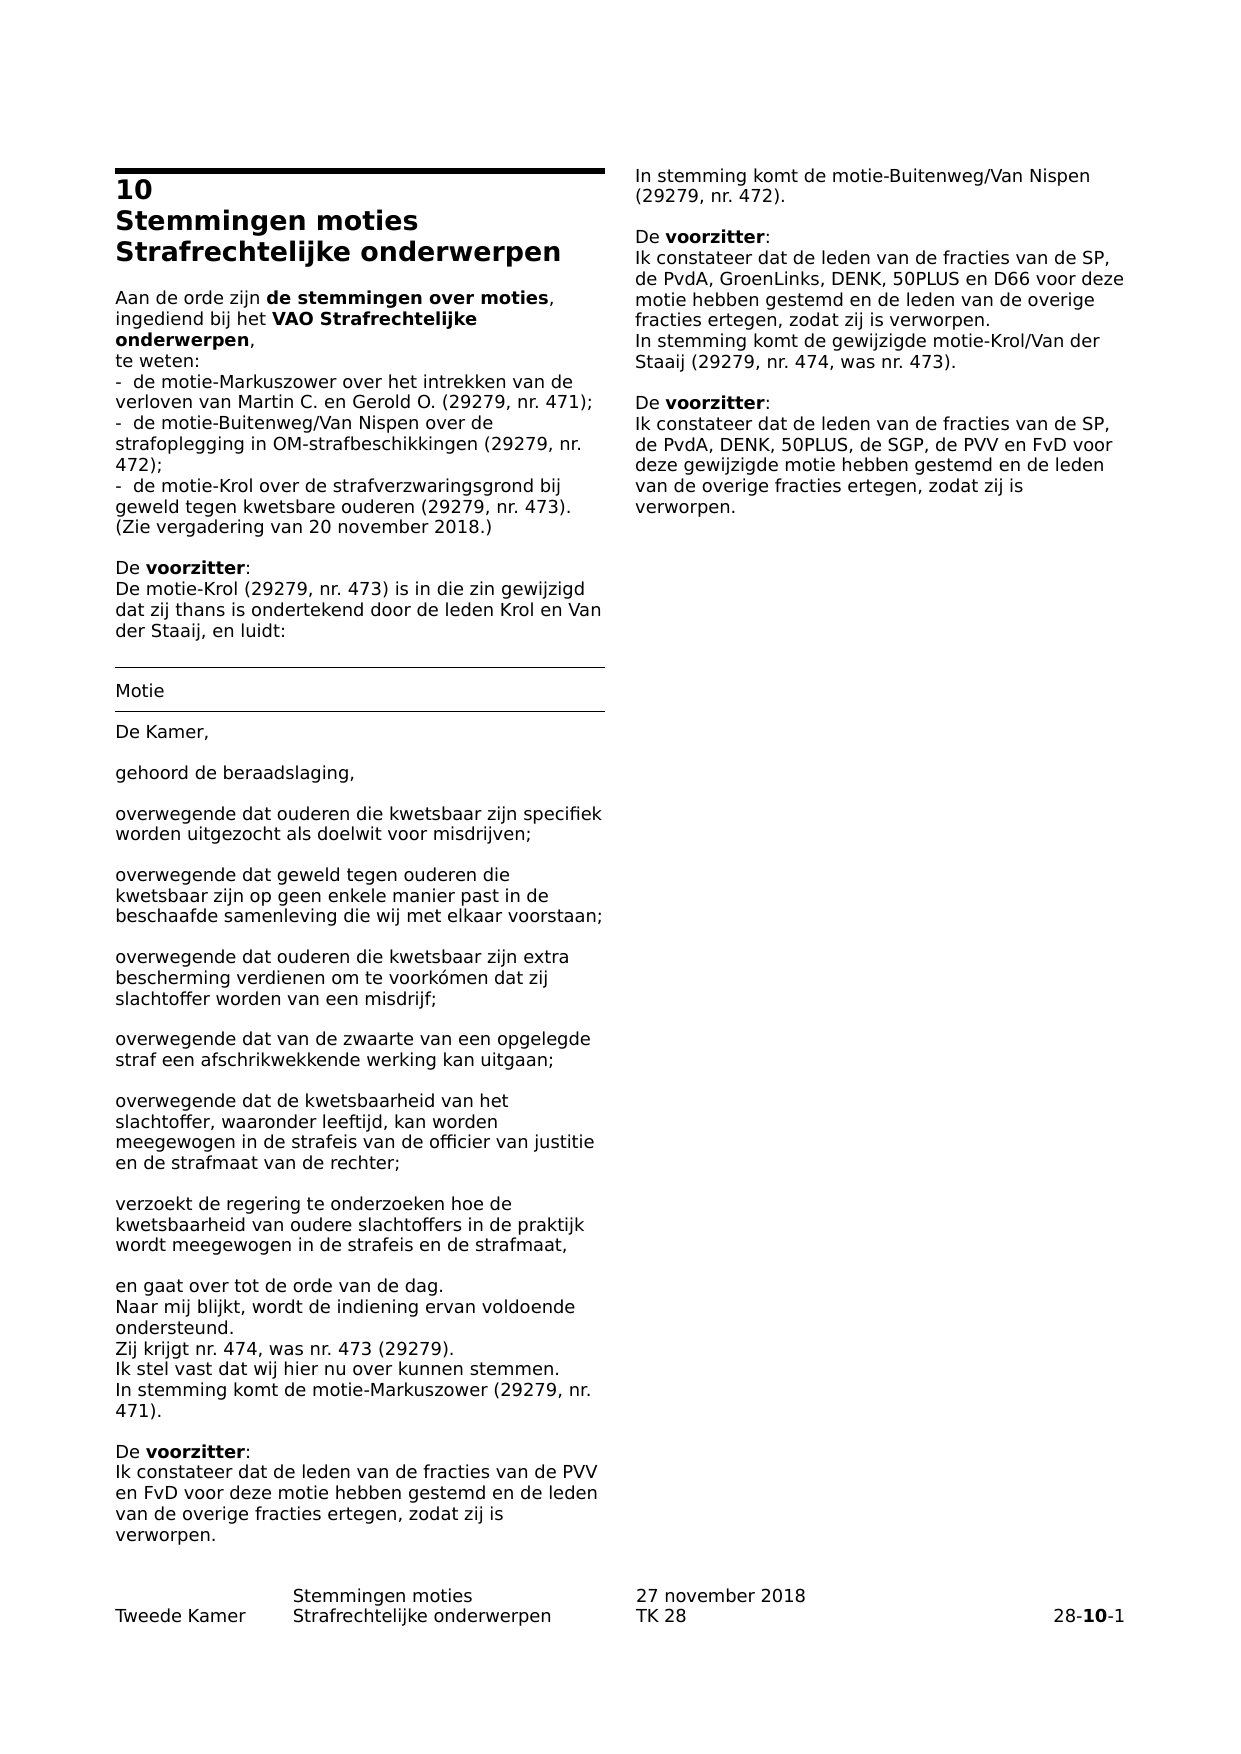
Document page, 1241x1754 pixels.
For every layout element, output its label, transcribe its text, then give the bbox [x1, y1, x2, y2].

text Ik constateer dat de leden van de fracties van de PVV en FvD voor deze motie hebben gestemd en de leden van de overige fracties ertegen, zodat zij is verworpen. [115, 1462, 605, 1546]
text Ik constateer dat de leden van de fracties van de SP, de PvdA, DENK, 50PLUS, de SGP, de PVV en FvD voor deze gewijzigde motie hebben gestemd en de leden van de overige fracties ertegen, zodat zij is verworpen. [635, 413, 1125, 518]
text De voorzitter: [115, 1442, 605, 1462]
text verzoekt de regering te onderzoeken hoe de kwetsbaarheid van oudere slachtoffers in de praktijk wordt meegewogen in de strafeis en de strafmaat, [115, 1194, 605, 1256]
text en gaat over tot de orde van de dag. [115, 1276, 605, 1297]
text Naar mij blijkt, wordt de indiening ervan voldoende ondersteund. [115, 1297, 605, 1338]
list de motie-Markuszower over het intrekken van de verloven van Martin C. en Gerold O. (29279, nr. 471); [115, 371, 605, 413]
text De Kamer, [115, 722, 605, 743]
text De voorzitter: [635, 393, 1125, 413]
text overwegende dat ouderen die kwetsbaar zijn specifiek worden uitgezocht als doelwit voor misdrijven; [115, 803, 605, 845]
text overwegende dat de kwetsbaarheid van het slachtoffer, waaronder leeftijd, kan worden meegewogen in de strafeis van de officier van justitie en de strafmaat van de rechter; [115, 1091, 605, 1174]
text te weten: [115, 351, 605, 371]
list de motie-Krol over de strafverzwaringsgrond bij geweld tegen kwetsbare ouderen (29279, nr. 473). [115, 476, 605, 517]
text Ik constateer dat de leden van de fracties van de SP, de PvdA, GroenLinks, DENK, 50PLUS en D66 voor deze motie hebben gestemd en de leden van de overige fracties ertegen, zodat zij is verworpen. [635, 248, 1125, 331]
text Motie [115, 681, 605, 702]
list de motie-Buitenweg/Van Nispen over de strafoplegging in OM-strafbeschikkingen (29279, nr. 472); [115, 413, 605, 476]
text In stemming komt de motie-Markuszower (29279, nr. 471). [115, 1380, 605, 1422]
text overwegende dat ouderen die kwetsbaar zijn extra bescherming verdienen om te voorkómen dat zij slachtoffer worden van een misdrijf; [115, 947, 605, 1009]
text Aan de orde zijn de stemmingen over moties, ingediend bij het VAO Strafrechtelijke onderwerpen, [115, 288, 605, 351]
text Zij krijgt nr. 474, was nr. 473 (29279). [115, 1338, 605, 1359]
text (Zie vergadering van 20 november 2018.) [115, 517, 605, 538]
text overwegende dat geweld tegen ouderen die kwetsbaar zijn op geen enkele manier past in de beschaafde samenleving die wij met elkaar voorstaan; [115, 865, 605, 927]
text In stemming komt de motie-Buitenweg/Van Nispen (29279, nr. 472). [635, 165, 1125, 207]
text gehoord de beraadslaging, [115, 763, 605, 783]
text De voorzitter: [115, 558, 605, 579]
text In stemming komt de gewijzigde motie-Krol/Van der Staaij (29279, nr. 474, was nr. 473). [635, 331, 1125, 373]
text De motie-Krol (29279, nr. 473) is in die zin gewijzigd dat zij thans is ondertekend door de leden Krol en Van der Staaij, en luidt: [115, 579, 605, 641]
title 10 Stemmingen moties Strafrechtelijke onderwerpen [115, 174, 605, 268]
text overwegende dat van de zwaarte van een opgelegde straf een afschrikwekkende werking kan uitgaan; [115, 1029, 605, 1071]
text Ik stel vast dat wij hier nu over kunnen stemmen. [115, 1359, 605, 1380]
text De voorzitter: [635, 227, 1125, 248]
